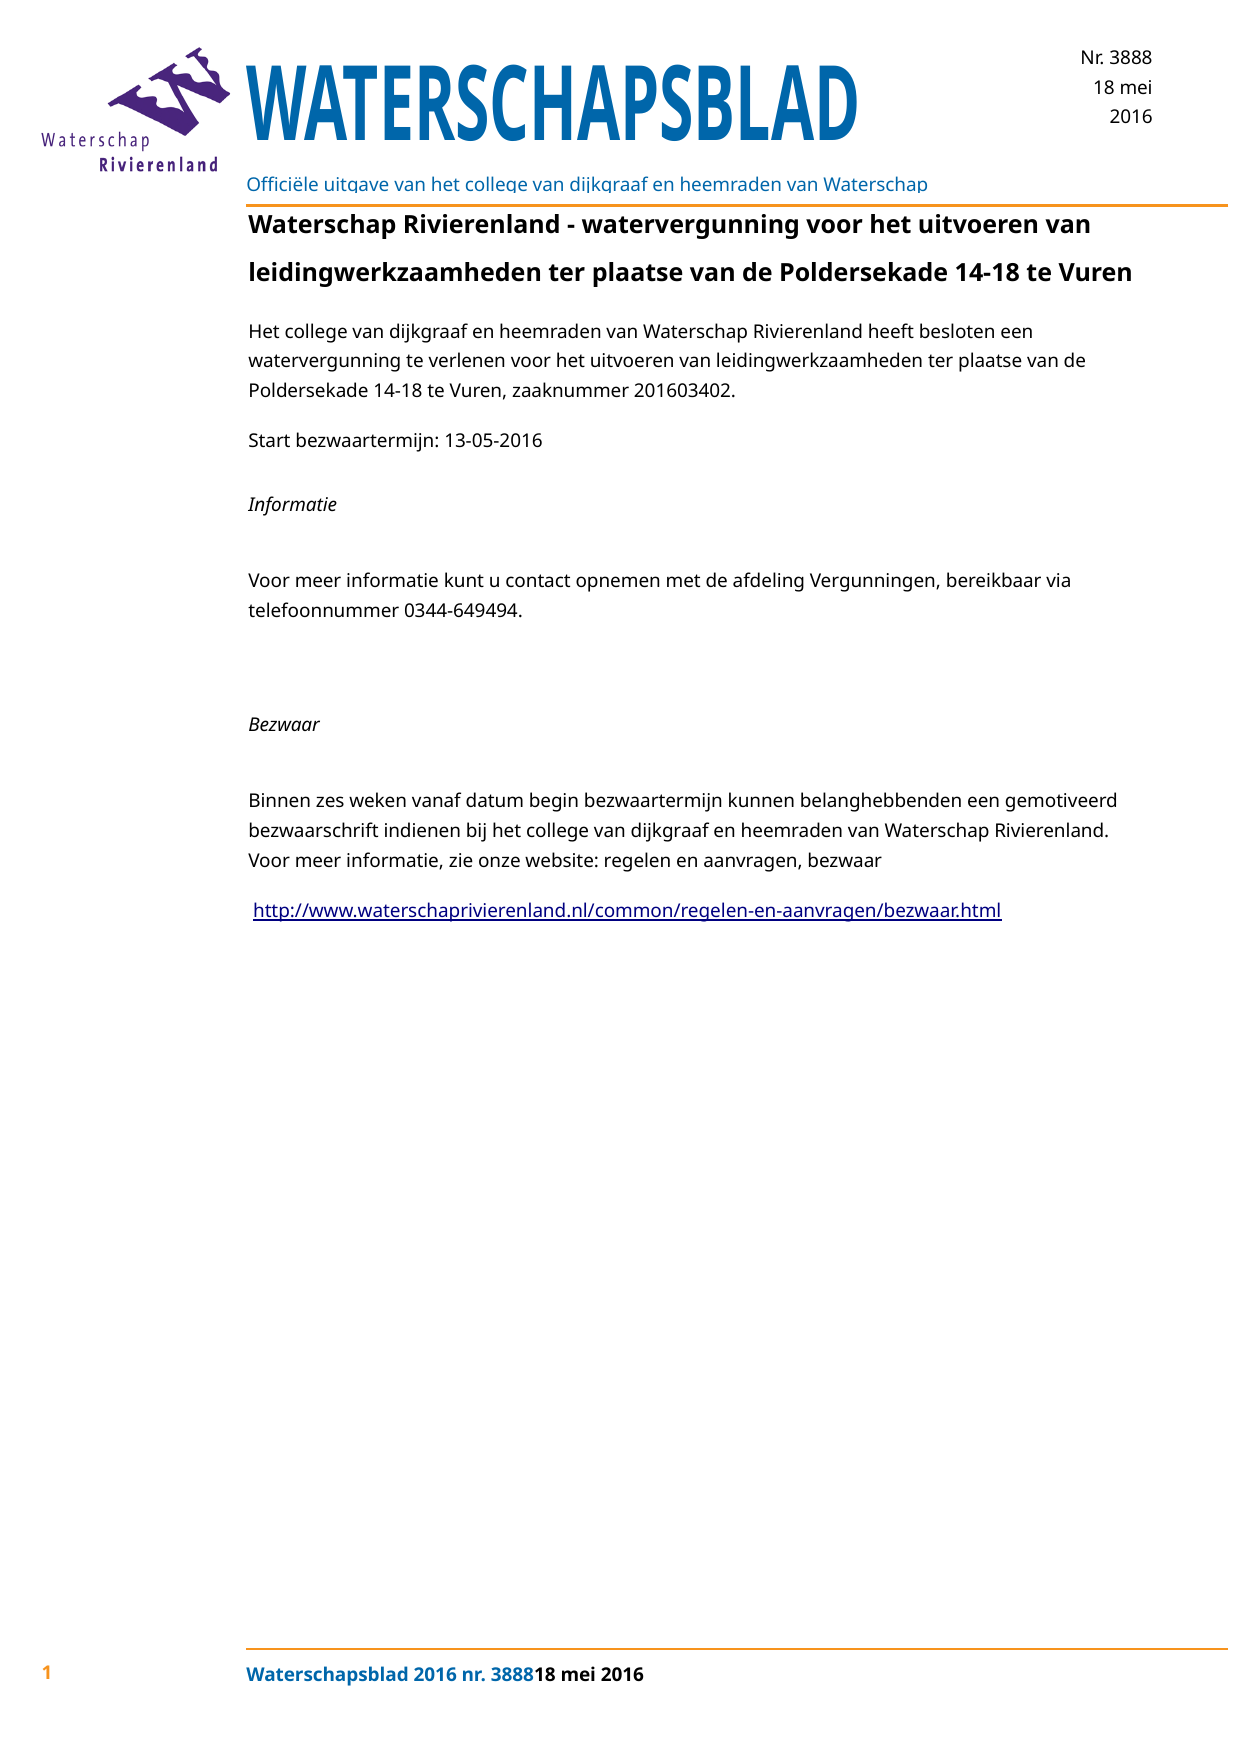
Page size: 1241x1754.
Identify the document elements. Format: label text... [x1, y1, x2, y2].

text Start bezwaartermijn: 13-05-2016 [248, 427, 1152, 453]
text Waterschap Rivierenland - watervergunning voor het uitvoeren van leidingwerkzaamheden ter plaatse van de Poldersekade 14-18 te Vuren [248, 207, 1152, 288]
text Informatie [248, 491, 1152, 517]
text Voor meer informatie kunt u contact opnemen met de afdeling Vergunningen, bereikbaar via telefoonnummer 0344-649494. [248, 568, 1152, 623]
picture [41, 47, 231, 172]
text Bezwaar [248, 712, 1152, 737]
text Het college van dijkgraaf en heemraden van Waterschap Rivierenland heeft besloten een watervergunning te verlenen voor het uitvoeren van leidingwerkzaamheden ter plaatse van de Poldersekade 14-18 te Vuren, zaaknummer 201603402. [248, 318, 1152, 403]
text Binnen zes weken vanaf datum begin bezwaartermijn kunnen belanghebbenden een gemotiveerd bezwaarschrift indienen bij het college van dijkgraaf en heemraden van Waterschap Rivierenland. Voor meer informatie, zie onze website: regelen en aanvragen, bezwaar [248, 788, 1152, 873]
text http://www.waterschaprivierenland.nl/common/regelen-en-aanvragen/bezwaar.html [248, 897, 1152, 923]
